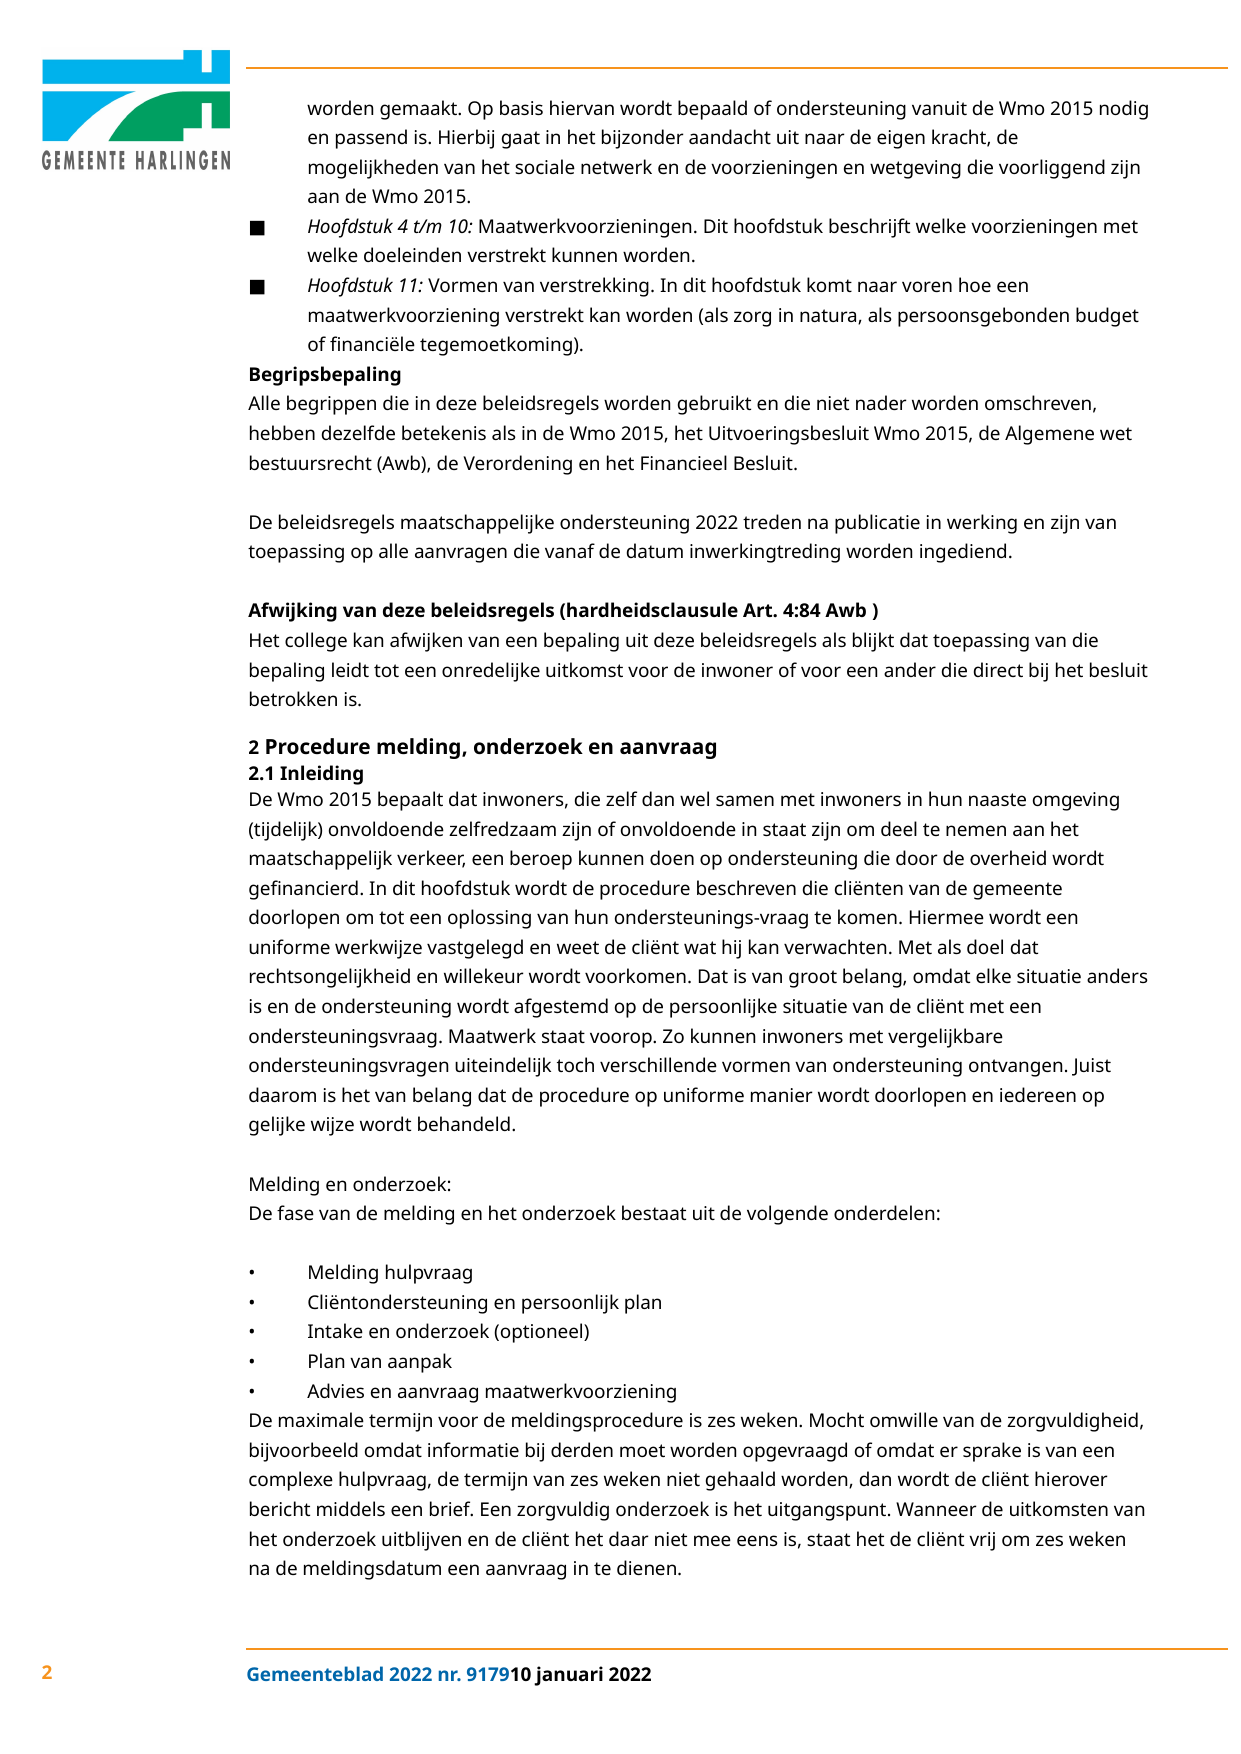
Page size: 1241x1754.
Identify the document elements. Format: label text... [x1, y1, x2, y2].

list Advies en aanvraag maatwerkvoorziening [248, 1378, 1152, 1404]
text De Wmo 2015 bepaalt dat inwoners, die zelf dan wel samen met inwoners in hun naaste omgeving (tijdelijk) onvoldoende zelfredzaam zijn of onvoldoende in staat zijn om deel te nemen aan het maatschappelijk verkeer, een beroep kunnen doen op ondersteuning die door de overheid wordt gefinancierd. In dit hoofdstuk wordt de procedure beschreven die cliënten van de gemeente doorlopen om tot een oplossing van hun ondersteunings-vraag te komen. Hiermee wordt een uniforme werkwijze vastgelegd en weet de cliënt wat hij kan verwachten. Met als doel dat rechtsongelijkheid en willekeur wordt voorkomen. Dat is van groot belang, omdat elke situatie anders is en de ondersteuning wordt afgestemd op de persoonlijke situatie van de cliënt met een ondersteuningsvraag. Maatwerk staat voorop. Zo kunnen inwoners met vergelijkbare ondersteuningsvragen uiteindelijk toch verschillende vormen van ondersteuning ontvangen. Juist daarom is het van belang dat de procedure op uniforme manier wordt doorlopen en iedereen op gelijke wijze wordt behandeld. [248, 786, 1152, 1137]
picture [41, 47, 231, 172]
list Intake en onderzoek (optioneel) [248, 1319, 1152, 1344]
text Afwijking van deze beleidsregels (hardheidsclausule Art. 4:84 Awb ) [248, 598, 1152, 623]
text De beleidsregels maatschappelijke ondersteuning 2022 treden na publicatie in werking en zijn van toepassing op alle aanvragen die vanaf de datum inwerkingtreding worden ingediend. [248, 509, 1152, 564]
list Hoofdstuk 4 t/m 10: Maatwerkvoorzieningen. Dit hoofdstuk beschrijft welke voorzieningen met welke doeleinden verstrekt kunnen worden. [248, 213, 1152, 268]
text Alle begrippen die in deze beleidsregels worden gebruikt en die niet nader worden omschreven, hebben dezelfde betekenis als in de Wmo 2015, het Uitvoeringsbesluit Wmo 2015, de Algemene wet bestuursrecht (Awb), de Verordening en het Financieel Besluit. [248, 391, 1152, 476]
text De maximale termijn voor de meldingsprocedure is zes weken. Mocht omwille van de zorgvuldigheid, bijvoorbeeld omdat informatie bij derden moet worden opgevraagd of omdat er sprake is van een complexe hulpvraag, de termijn van zes weken niet gehaald worden, dan wordt de cliënt hierover bericht middels een brief. Een zorgvuldig onderzoek is het uitgangspunt. Wanneer de uitkomsten van het onderzoek uitblijven en de cliënt het daar niet mee eens is, staat het de cliënt vrij om zes weken na de meldingsdatum een aanvraag in te dienen. [248, 1407, 1152, 1581]
list Melding hulpvraag [248, 1259, 1152, 1285]
text Het college kan afwijken van een bepaling uit deze beleidsregels als blijkt dat toepassing van die bepaling leidt tot een onredelijke uitkomst voor de inwoner of voor een ander die direct bij het besluit betrokken is. [248, 627, 1152, 712]
text Melding en onderzoek: [248, 1171, 1152, 1197]
text De fase van de melding en het onderzoek bestaat uit de volgende onderdelen: [248, 1200, 1152, 1226]
list Cliëntondersteuning en persoonlijk plan [248, 1289, 1152, 1315]
text Begripsbepaling [248, 361, 1152, 387]
list worden gemaakt. Op basis hiervan wordt bepaald of ondersteuning vanuit de Wmo 2015 nodig en passend is. Hierbij gaat in het bijzonder aandacht uit naar de eigen kracht, de mogelijkheden van het sociale netwerk en de voorzieningen en wetgeving die voorliggend zijn aan de Wmo 2015. [248, 95, 1152, 209]
text 2 Procedure melding, onderzoek en aanvraag [248, 732, 1152, 761]
list Hoofdstuk 11: Vormen van verstrekking. In dit hoofdstuk komt naar voren hoe een maatwerkvoorziening verstrekt kan worden (als zorg in natura, als persoonsgebonden budget of financiële tegemoetkoming). [248, 272, 1152, 357]
text 2.1 Inleiding [248, 761, 1152, 786]
list Plan van aanpak [248, 1348, 1152, 1374]
